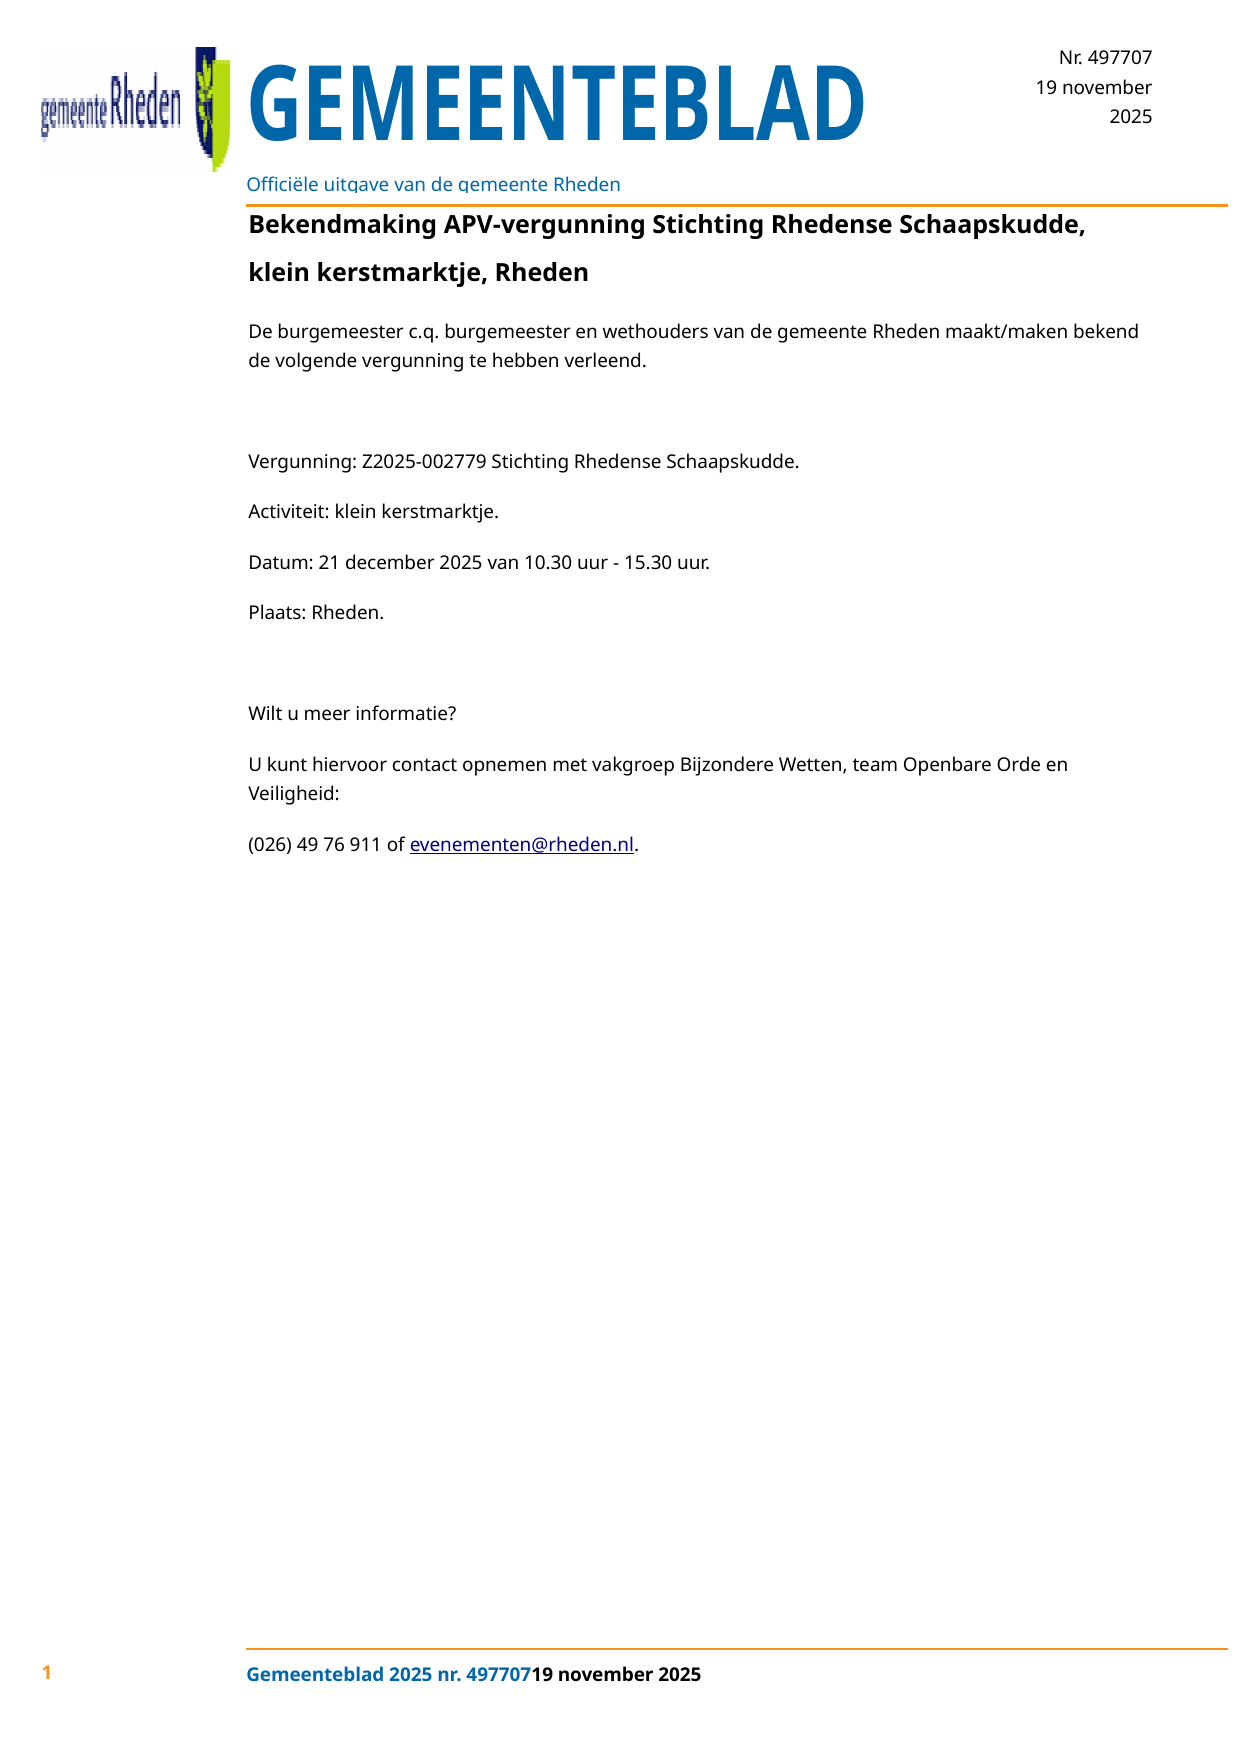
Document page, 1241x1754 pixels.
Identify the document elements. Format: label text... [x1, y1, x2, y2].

text Vergunning: Z2025-002779 Stichting Rhedense Schaapskudde. [248, 448, 1152, 474]
text Plaats: Rheden. [248, 599, 1152, 625]
text Activiteit: klein kerstmarktje. [248, 499, 1152, 524]
text De burgemeester c.q. burgemeester en wethouders van de gemeente Rheden maakt/maken bekend de volgende vergunning te hebben verleend. [248, 318, 1152, 373]
text Bekendmaking APV-vergunning Stichting Rhedense Schaapskudde, klein kerstmarktje, Rheden [248, 207, 1152, 288]
text U kunt hiervoor contact opnemen met vakgroep Bijzondere Wetten, team Openbare Orde en Veiligheid: [248, 751, 1152, 806]
text Datum: 21 december 2025 van 10.30 uur - 15.30 uur. [248, 549, 1152, 575]
text (026) 49 76 911 of evenementen@rheden.nl. [248, 831, 1152, 857]
picture [41, 47, 231, 172]
text Wilt u meer informatie? [248, 700, 1152, 726]
